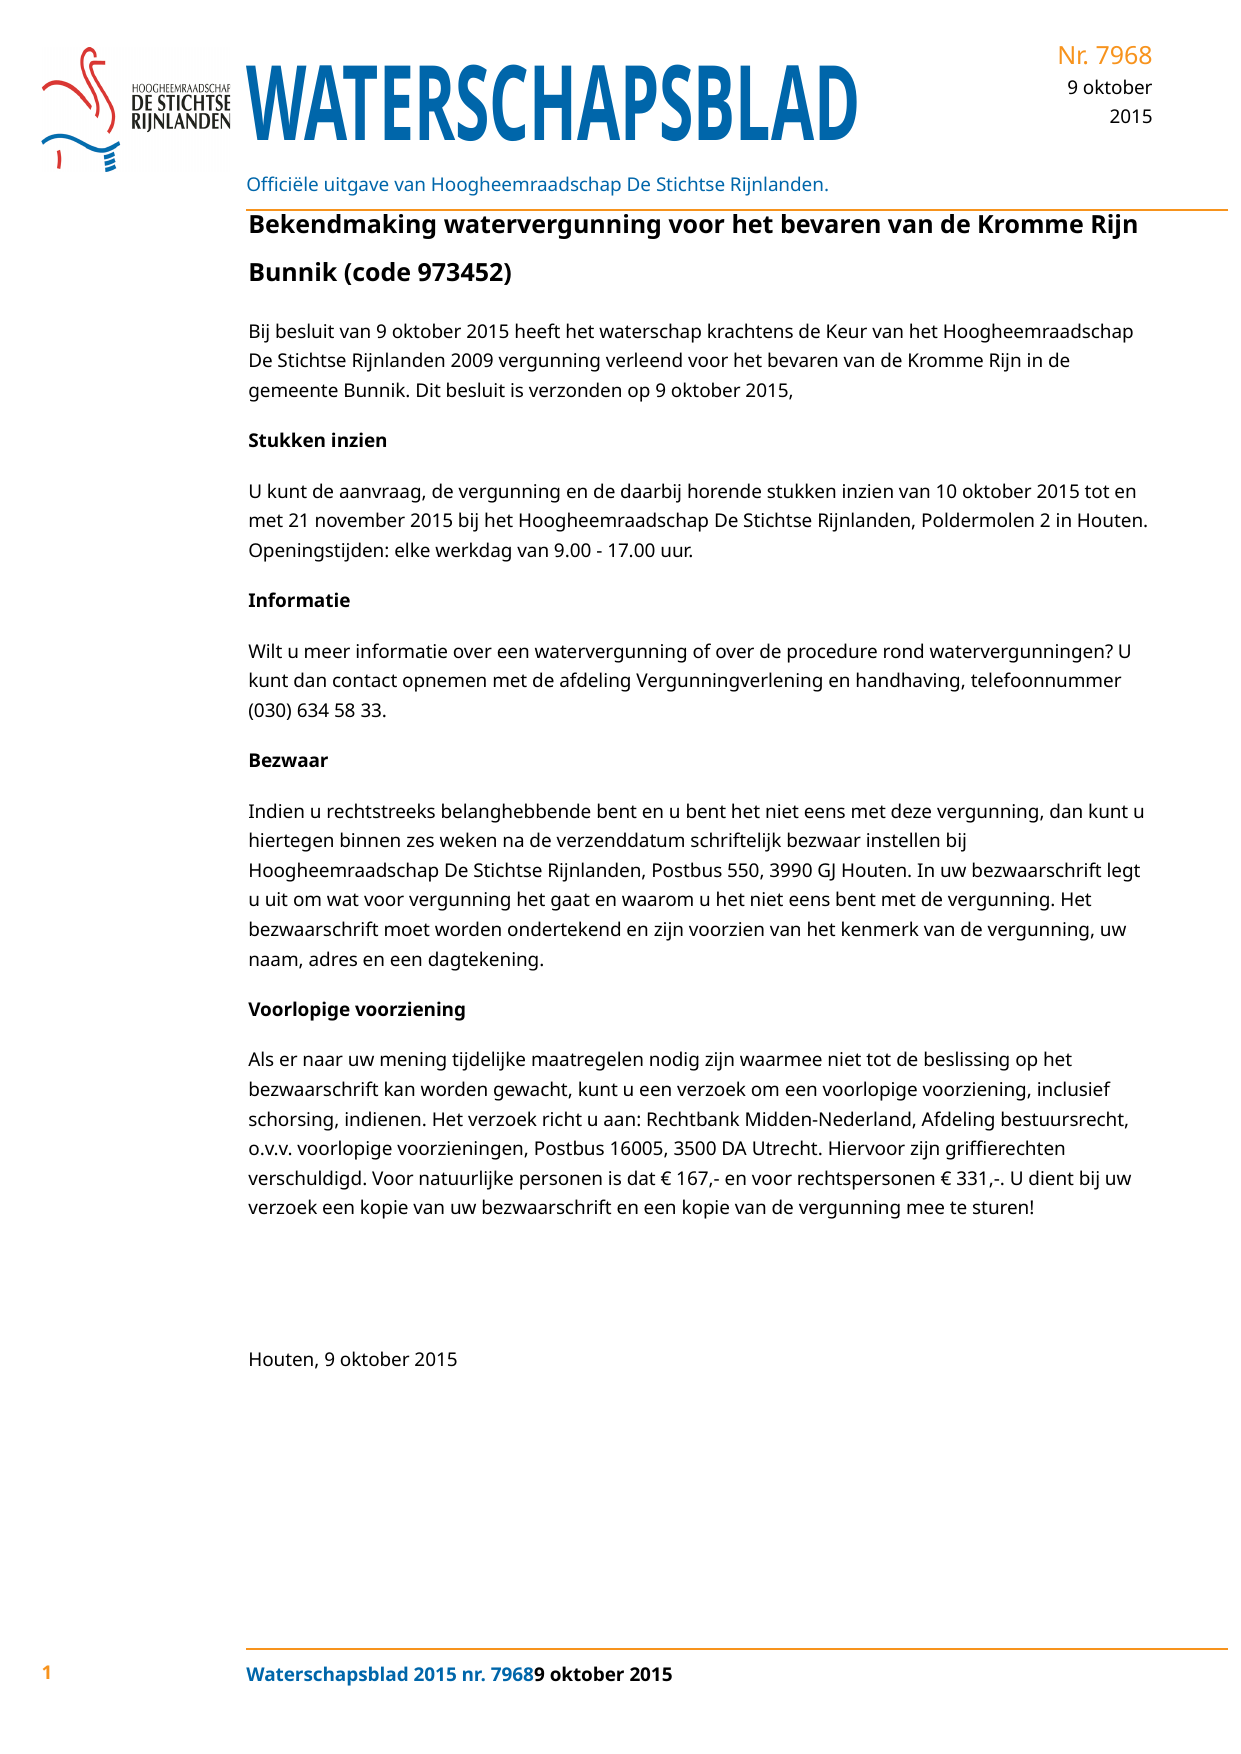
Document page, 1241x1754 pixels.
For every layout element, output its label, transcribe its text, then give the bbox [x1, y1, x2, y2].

text Als er naar uw mening tijdelijke maatregelen nodig zijn waarmee niet tot de beslissing op het bezwaarschrift kan worden gewacht, kunt u een verzoek om een voorlopige voorziening, inclusief schorsing, indienen. Het verzoek richt u aan: Rechtbank Midden-Nederland, Afdeling bestuursrecht, o.v.v. voorlopige voorzieningen, Postbus 16005, 3500 DA Utrecht. Hiervoor zijn griffierechten verschuldigd. Voor natuurlijke personen is dat € 167,- en voor rechtspersonen € 331,-. U dient bij uw verzoek een kopie van uw bezwaarschrift en een kopie van de vergunning mee te sturen! [248, 1047, 1152, 1220]
text U kunt de aanvraag, de vergunning en de daarbij horende stukken inzien van 10 oktober 2015 tot en met 21 november 2015 bij het Hoogheemraadschap De Stichtse Rijnlanden, Poldermolen 2 in Houten. Openingstijden: elke werkdag van 9.00 - 17.00 uur. [248, 478, 1152, 563]
text Informatie [248, 587, 1152, 613]
text Wilt u meer informatie over een watervergunning of over de procedure rond watervergunningen? U kunt dan contact opnemen met de afdeling Vergunningverlening en handhaving, telefoonnummer (030) 634 58 33. [248, 638, 1152, 723]
text Stukken inzien [248, 427, 1152, 453]
picture [41, 47, 231, 172]
text Voorlopige voorziening [248, 996, 1152, 1022]
text Bezwaar [248, 747, 1152, 773]
text Houten, 9 oktober 2015 [248, 1346, 1152, 1372]
text Indien u rechtstreeks belanghebbende bent en u bent het niet eens met deze vergunning, dan kunt u hiertegen binnen zes weken na de verzenddatum schriftelijk bezwaar instellen bij Hoogheemraadschap De Stichtse Rijnlanden, Postbus 550, 3990 GJ Houten. In uw bezwaarschrift legt u uit om wat voor vergunning het gaat en waarom u het niet eens bent met de vergunning. Het bezwaarschrift moet worden ondertekend en zijn voorzien van het kenmerk van de vergunning, uw naam, adres en een dagtekening. [248, 798, 1152, 972]
text Bekendmaking watervergunning voor het bevaren van de Kromme Rijn Bunnik (code 973452) [248, 211, 1152, 288]
text Bij besluit van 9 oktober 2015 heeft het waterschap krachtens de Keur van het Hoogheemraadschap De Stichtse Rijnlanden 2009 vergunning verleend voor het bevaren van de Kromme Rijn in de gemeente Bunnik. Dit besluit is verzonden op 9 oktober 2015, [248, 318, 1152, 403]
